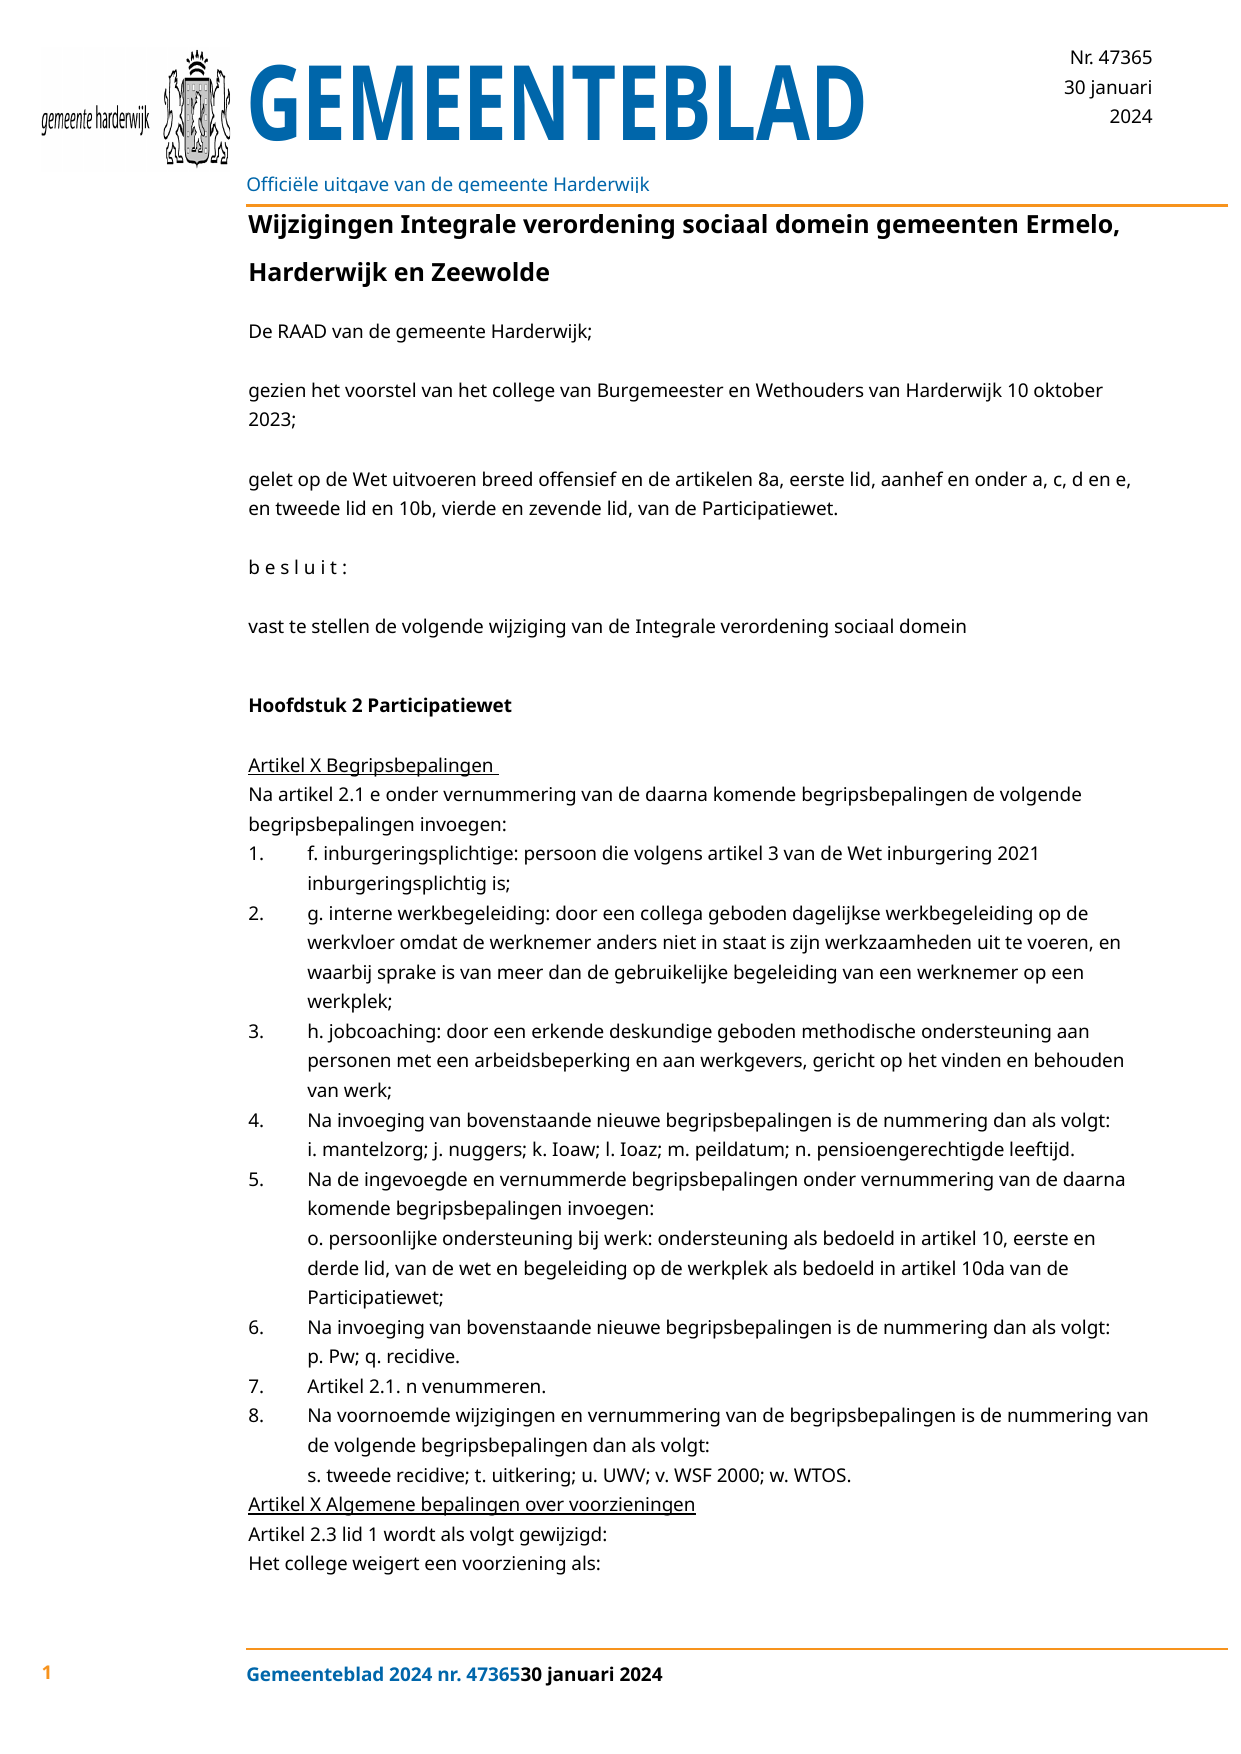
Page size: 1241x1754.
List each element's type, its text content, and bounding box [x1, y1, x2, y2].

list Artikel 2.1. n venummeren. [248, 1373, 1152, 1399]
list Na de ingevoegde en vernummerde begripsbepalingen onder vernummering van de daarna komende begripsbepalingen invoegen: [248, 1166, 1152, 1221]
list p. Pw; q. recidive. [248, 1343, 1152, 1369]
text Artikel X Begripsbepalingen [248, 752, 1152, 777]
list f. inburgeringsplichtige: persoon die volgens artikel 3 van de Wet inburgering 2021 inburgeringsplichtig is; [248, 841, 1152, 896]
list Na invoeging van bovenstaande nieuwe begripsbepalingen is de nummering dan als volgt: [248, 1314, 1152, 1339]
list g. interne werkbegeleiding: door een collega geboden dagelijkse werkbegeleiding op de werkvloer omdat de werknemer anders niet in staat is zijn werkzaamheden uit te voeren, en waarbij sprake is van meer dan de gebruikelijke begeleiding van een werknemer op een werkplek; [248, 900, 1152, 1014]
list s. tweede recidive; t. uitkering; u. UWV; v. WSF 2000; w. WTOS. [248, 1462, 1152, 1487]
text De RAAD van de gemeente Harderwijk; [248, 318, 1152, 344]
text gelet op de Wet uitvoeren breed offensief en de artikelen 8a, eerste lid, aanhef en onder a, c, d en e, en tweede lid en 10b, vierde en zevende lid, van de Participatiewet. [248, 466, 1152, 521]
text Na artikel 2.1 e onder vernummering van de daarna komende begripsbepalingen de volgende begripsbepalingen invoegen: [248, 781, 1152, 837]
picture [41, 47, 231, 172]
list i. mantelzorg; j. nuggers; k. Ioaw; l. Ioaz; m. peildatum; n. pensioengerechtigde leeftijd. [248, 1136, 1152, 1162]
text b e s l u i t : [248, 554, 1152, 580]
list h. jobcoaching: door een erkende deskundige geboden methodische ondersteuning aan personen met een arbeidsbeperking en aan werkgevers, gericht op het vinden en behouden van werk; [248, 1018, 1152, 1103]
text Het college weigert een voorziening als: [248, 1551, 1152, 1576]
text Artikel 2.3 lid 1 wordt als volgt gewijzigd: [248, 1521, 1152, 1547]
list Na invoeging van bovenstaande nieuwe begripsbepalingen is de nummering dan als volgt: [248, 1107, 1152, 1132]
text Hoofdstuk 2 Participatiewet [248, 693, 1152, 718]
list Na voornoemde wijzigingen en vernummering van de begripsbepalingen is de nummering van de volgende begripsbepalingen dan als volgt: [248, 1403, 1152, 1458]
list o. persoonlijke ondersteuning bij werk: ondersteuning als bedoeld in artikel 10, eerste en derde lid, van de wet en begeleiding op de werkplek als bedoeld in artikel 10da van de Participatiewet; [248, 1225, 1152, 1310]
text gezien het voorstel van het college van Burgemeester en Wethouders van Harderwijk 10 oktober 2023; [248, 377, 1152, 432]
text Artikel X Algemene bepalingen over voorzieningen [248, 1491, 1152, 1517]
text vast te stellen de volgende wijziging van de Integrale verordening sociaal domein [248, 614, 1152, 639]
text Wijzigingen Integrale verordening sociaal domein gemeenten Ermelo, Harderwijk en Zeewolde [248, 207, 1152, 288]
